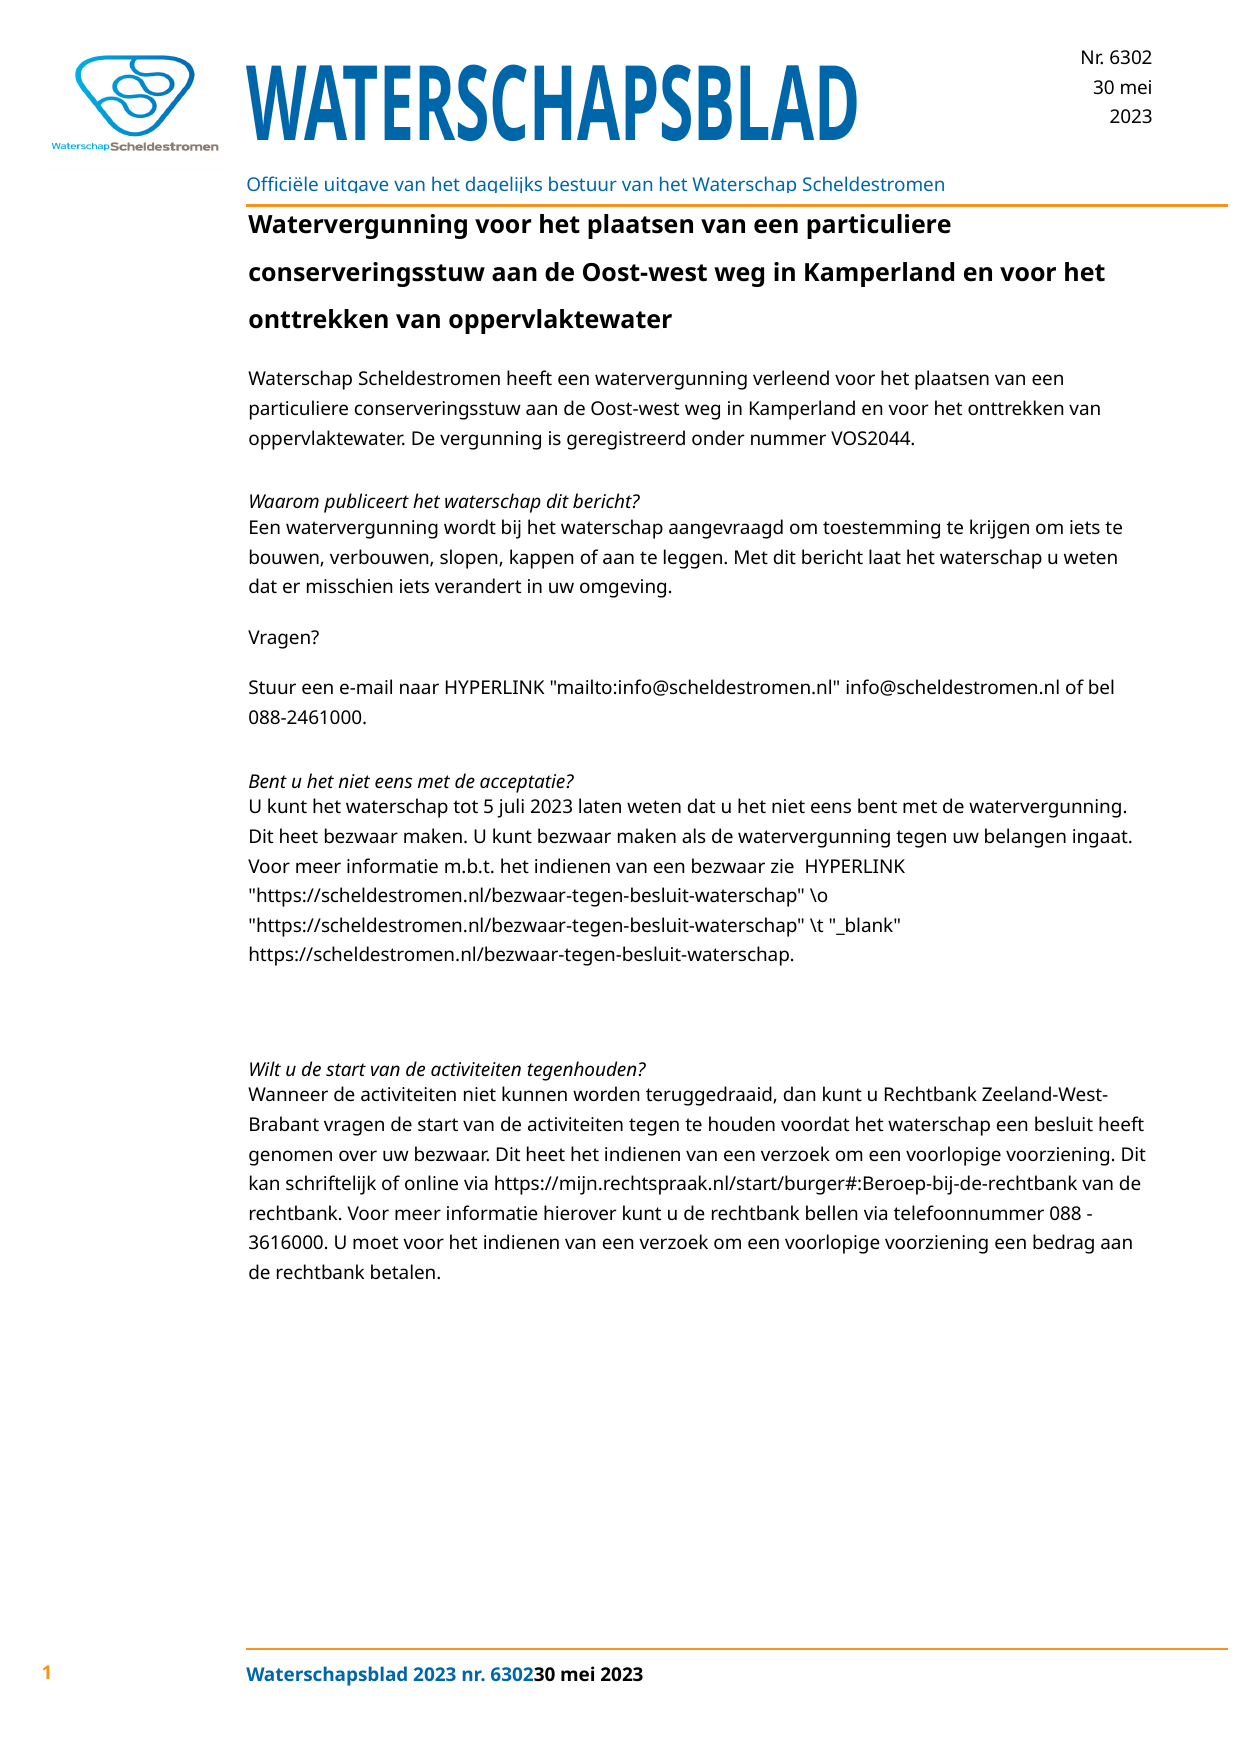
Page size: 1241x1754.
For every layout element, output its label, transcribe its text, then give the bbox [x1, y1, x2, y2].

text Vragen? [248, 624, 1152, 650]
text Wanneer de activiteiten niet kunnen worden teruggedraaid, dan kunt u Rechtbank Zeeland-West-Brabant vragen de start van de activiteiten tegen te houden voordat het waterschap een besluit heeft genomen over uw bezwaar. Dit heet het indienen van een verzoek om een voorlopige voorziening. Dit kan schriftelijk of online via https://mijn.rechtspraak.nl/start/burger#:Beroep-bij-de-rechtbank van de rechtbank. Voor meer informatie hierover kunt u de rechtbank bellen via telefoonnummer 088 - 3616000. U moet voor het indienen van een verzoek om een voorlopige voorziening een bedrag aan de rechtbank betalen. [248, 1082, 1152, 1285]
text Waarom publiceert het waterschap dit bericht? [248, 489, 1152, 514]
text Een watervergunning wordt bij het waterschap aangevraagd om toestemming te krijgen om iets te bouwen, verbouwen, slopen, kappen of aan te leggen. Met dit bericht laat het waterschap u weten dat er misschien iets verandert in uw omgeving. [248, 514, 1152, 599]
text Wilt u de start van de activiteiten tegenhouden? [248, 1056, 1152, 1082]
text U kunt het waterschap tot 5 juli 2023 laten weten dat u het niet eens bent met de watervergunning. Dit heet bezwaar maken. U kunt bezwaar maken als de watervergunning tegen uw belangen ingaat. Voor meer informatie m.b.t. het indienen van een bezwaar zie HYPERLINK "https://scheldestromen.nl/bezwaar-tegen-besluit-waterschap" \o "https://scheldestromen.nl/bezwaar-tegen-besluit-waterschap" \t "_blank" https://scheldestromen.nl/bezwaar-tegen-besluit-waterschap. [248, 794, 1152, 967]
text Bent u het niet eens met de acceptatie? [248, 768, 1152, 794]
picture [41, 47, 231, 172]
text Watervergunning voor het plaatsen van een particuliere conserveringsstuw aan de Oost-west weg in Kamperland en voor het onttrekken van oppervlaktewater [248, 207, 1152, 336]
text Waterschap Scheldestromen heeft een watervergunning verleend voor het plaatsen van een particuliere conserveringsstuw aan de Oost-west weg in Kamperland en voor het onttrekken van oppervlaktewater. De vergunning is geregistreerd onder nummer VOS2044. [248, 366, 1152, 450]
text Stuur een e-mail naar HYPERLINK "mailto:info@scheldestromen.nl" info@scheldestromen.nl of bel 088-2461000. [248, 674, 1152, 730]
